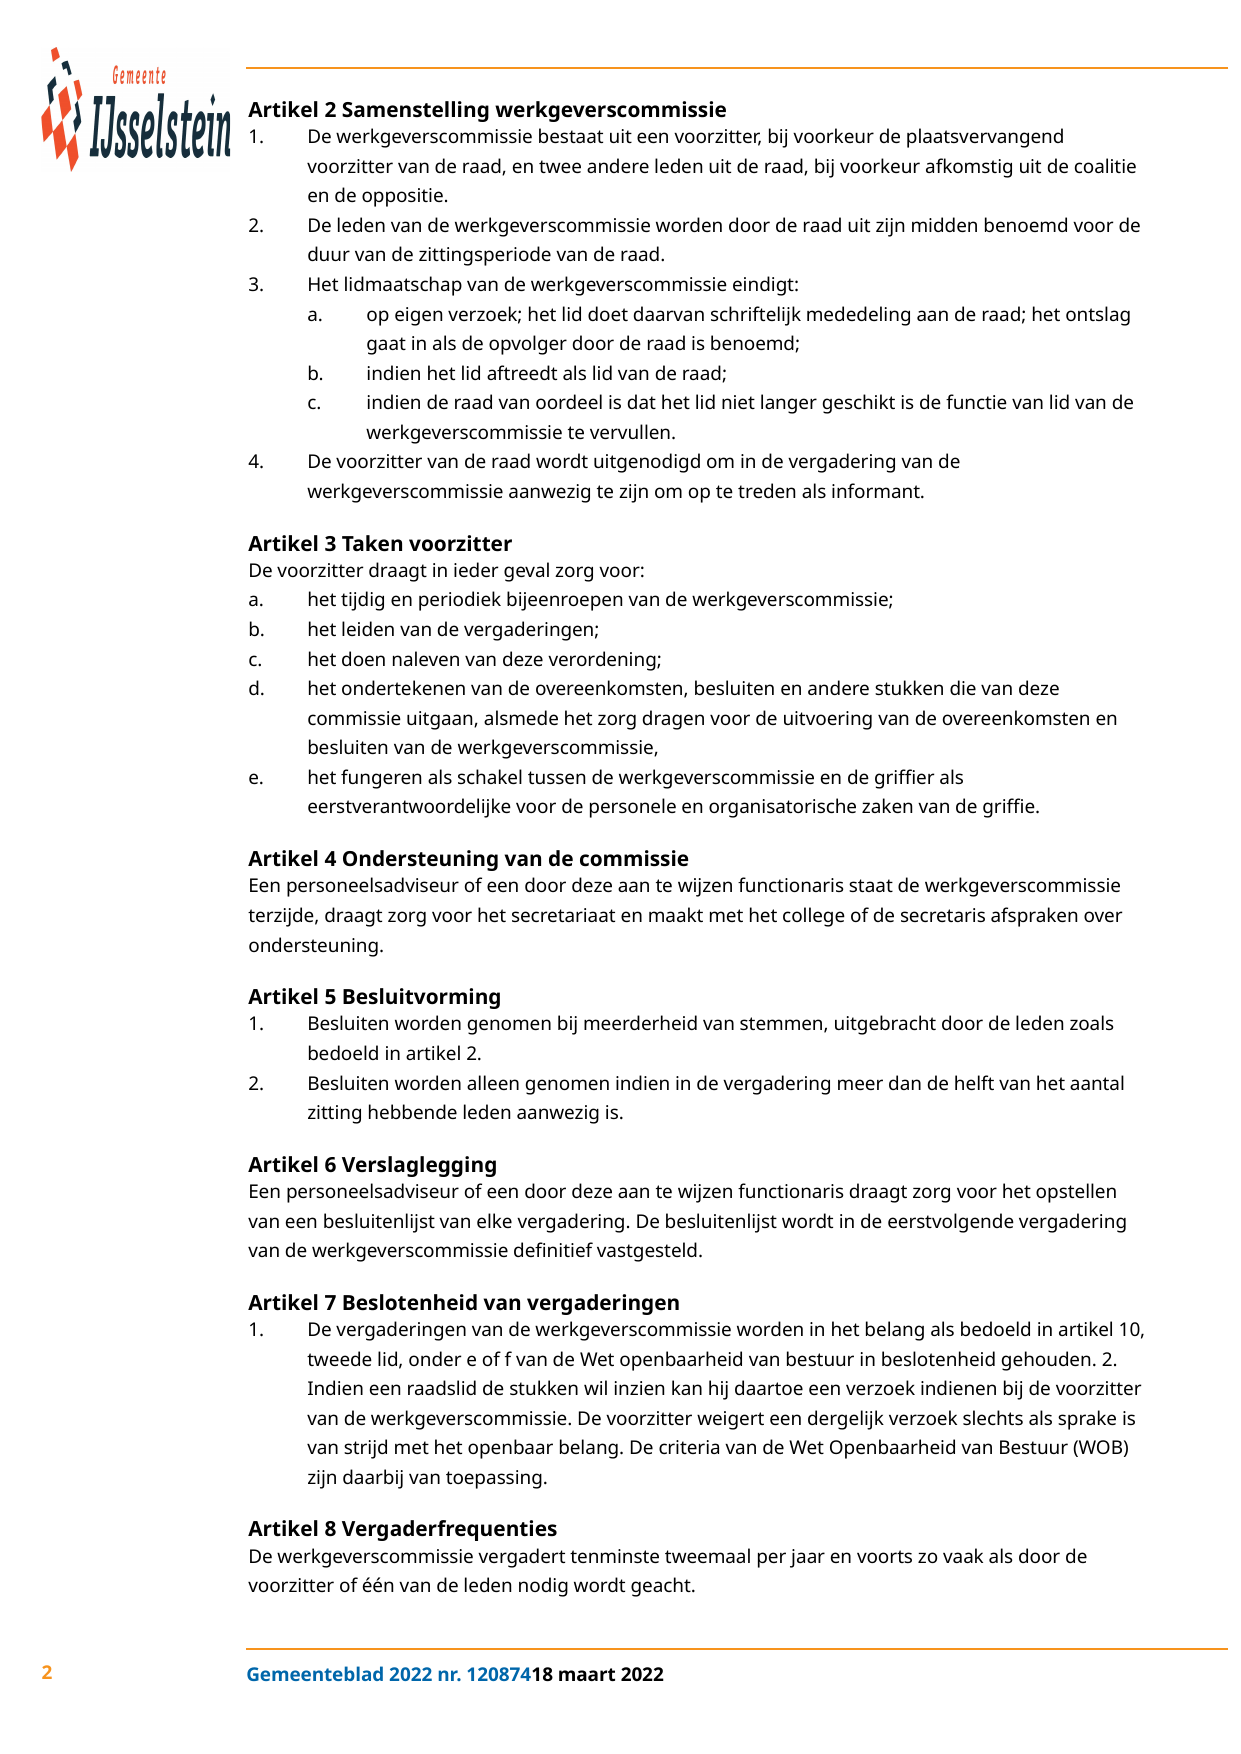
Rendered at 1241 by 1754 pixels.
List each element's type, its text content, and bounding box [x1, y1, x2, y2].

list indien het lid aftreedt als lid van de raad; [307, 360, 1152, 386]
list het doen naleven van deze verordening; [248, 646, 1152, 672]
list indien de raad van oordeel is dat het lid niet langer geschikt is de functie van lid van de werkgeverscommissie te vervullen. [307, 389, 1152, 445]
list De vergaderingen van de werkgeverscommissie worden in het belang als bedoeld in artikel 10, tweede lid, onder e of f van de Wet openbaarheid van bestuur in beslotenheid gehouden. 2. Indien een raadslid de stukken wil inzien kan hij daartoe een verzoek indienen bij de voorzitter van de werkgeverscommissie. De voorzitter weigert een dergelijk verzoek slechts als sprake is van strijd met het openbaar belang. De criteria van de Wet Openbaarheid van Bestuur (WOB) zijn daarbij van toepassing. [248, 1316, 1152, 1490]
list De werkgeverscommissie bestaat uit een voorzitter, bij voorkeur de plaatsvervangend voorzitter van de raad, en twee andere leden uit de raad, bij voorkeur afkomstig uit de coalitie en de oppositie. [248, 123, 1152, 208]
text Artikel 7 Beslotenheid van vergaderingen [248, 1288, 1152, 1316]
text Artikel 3 Taken voorzitter [248, 529, 1152, 557]
list het fungeren als schakel tussen de werkgeverscommissie en de griffier als eerstverantwoordelijke voor de personele en organisatorische zaken van de griffie. [248, 764, 1152, 819]
text Artikel 2 Samenstelling werkgeverscommissie [248, 95, 1152, 123]
text Artikel 8 Vergaderfrequenties [248, 1514, 1152, 1543]
list De voorzitter van de raad wordt uitgenodigd om in de vergadering van de werkgeverscommissie aanwezig te zijn om op te treden als informant. [248, 449, 1152, 504]
text Artikel 4 Ondersteuning van de commissie [248, 844, 1152, 873]
text Een personeelsadviseur of een door deze aan te wijzen functionaris draagt zorg voor het opstellen van een besluitenlijst van elke vergadering. De besluitenlijst wordt in de eerstvolgende vergadering van de werkgeverscommissie definitief vastgesteld. [248, 1178, 1152, 1263]
list op eigen verzoek; het lid doet daarvan schriftelijk mededeling aan de raad; het ontslag gaat in als de opvolger door de raad is benoemd; [307, 301, 1152, 356]
list Het lidmaatschap van de werkgeverscommissie eindigt: [248, 271, 1152, 297]
list het tijdig en periodiek bijeenroepen van de werkgeverscommissie; [248, 587, 1152, 612]
text Een personeelsadviseur of een door deze aan te wijzen functionaris staat de werkgeverscommissie terzijde, draagt zorg voor het secretariaat en maakt met het college of de secretaris afspraken over ondersteuning. [248, 873, 1152, 957]
list het leiden van de vergaderingen; [248, 616, 1152, 642]
text De voorzitter draagt in ieder geval zorg voor: [248, 557, 1152, 583]
list Besluiten worden genomen bij meerderheid van stemmen, uitgebracht door de leden zoals bedoeld in artikel 2. [248, 1011, 1152, 1066]
list het ondertekenen van de overeenkomsten, besluiten en andere stukken die van deze commissie uitgaan, alsmede het zorg dragen voor de uitvoering van de overeenkomsten en besluiten van de werkgeverscommissie, [248, 675, 1152, 760]
picture [41, 47, 231, 172]
text Artikel 5 Besluitvorming [248, 982, 1152, 1011]
text De werkgeverscommissie vergadert tenminste tweemaal per jaar en voorts zo vaak als door de voorzitter of één van de leden nodig wordt geacht. [248, 1543, 1152, 1598]
list De leden van de werkgeverscommissie worden door de raad uit zijn midden benoemd voor de duur van de zittingsperiode van de raad. [248, 212, 1152, 267]
list Besluiten worden alleen genomen indien in de vergadering meer dan de helft van het aantal zitting hebbende leden aanwezig is. [248, 1070, 1152, 1125]
text Artikel 6 Verslaglegging [248, 1150, 1152, 1178]
